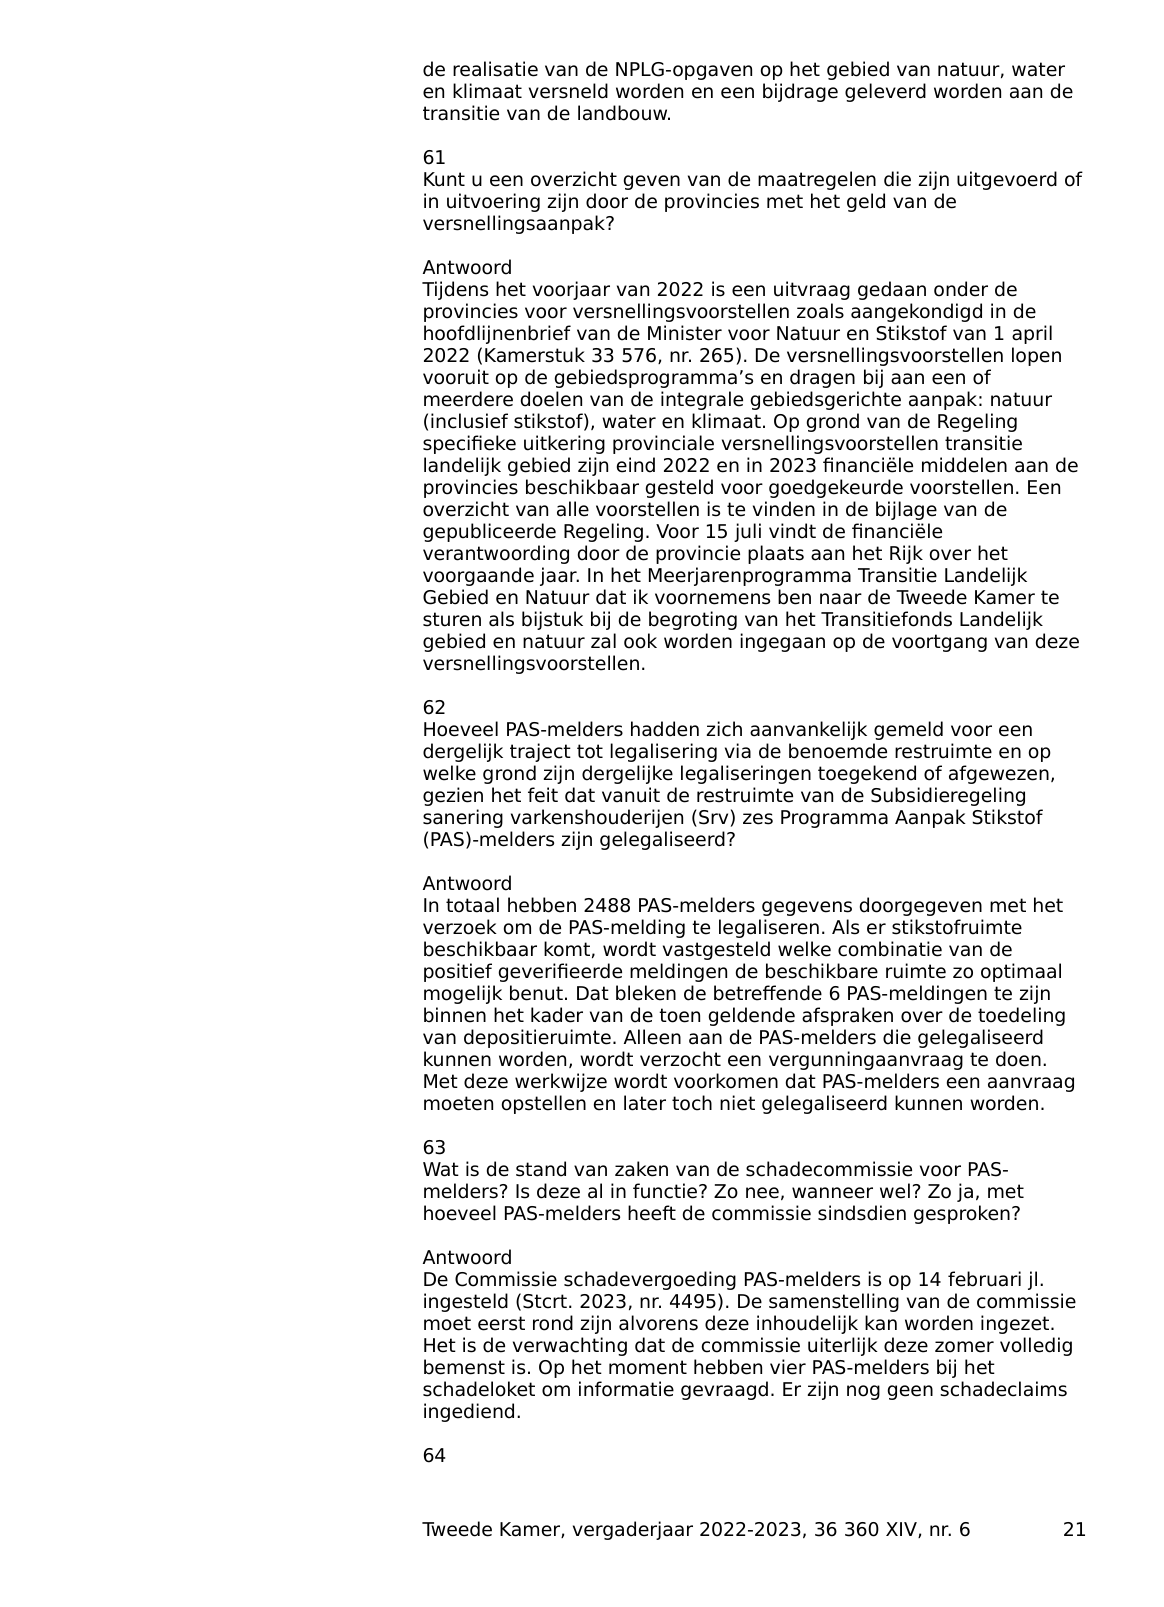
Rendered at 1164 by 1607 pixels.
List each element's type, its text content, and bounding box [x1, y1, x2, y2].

text 63 [422, 1137, 1087, 1159]
text Tijdens het voorjaar van 2022 is een uitvraag gedaan onder de provincies voor versnellingsvoorstellen zoals aangekondigd in de hoofdlijnenbrief van de Minister voor Natuur en Stikstof van 1 april 2022 (Kamerstuk 33 576, nr. 265). De versnellingsvoorstellen lopen vooruit op de gebiedsprogramma’s en dragen bij aan een of meerdere doelen van de integrale gebiedsgerichte aanpak: natuur (inclusief stikstof), water en klimaat. Op grond van de Regeling specifieke uitkering provinciale versnellingsvoorstellen transitie landelijk gebied zijn eind 2022 en in 2023 financiële middelen aan de provincies beschikbaar gesteld voor goedgekeurde voorstellen. Een overzicht van alle voorstellen is te vinden in de bijlage van de gepubliceerde Regeling. Voor 15 juli vindt de financiële verantwoording door de provincie plaats aan het Rijk over het voorgaande jaar. In het Meerjarenprogramma Transitie Landelijk Gebied en Natuur dat ik voornemens ben naar de Tweede Kamer te sturen als bijstuk bij de begroting van het Transitiefonds Landelijk gebied en natuur zal ook worden ingegaan op de voortgang van deze versnellingsvoorstellen. [422, 279, 1087, 675]
text 62 [422, 697, 1087, 719]
text Antwoord [422, 1247, 1087, 1269]
text de realisatie van de NPLG-opgaven op het gebied van natuur, water en klimaat versneld worden en een bijdrage geleverd worden aan de transitie van de landbouw. [422, 59, 1087, 125]
text Antwoord [422, 257, 1087, 279]
text Antwoord [422, 873, 1087, 895]
text In totaal hebben 2488 PAS-melders gegevens doorgegeven met het verzoek om de PAS-melding te legaliseren. Als er stikstofruimte beschikbaar komt, wordt vastgesteld welke combinatie van de positief geverifieerde meldingen de beschikbare ruimte zo optimaal mogelijk benut. Dat bleken de betreffende 6 PAS-meldingen te zijn binnen het kader van de toen geldende afspraken over de toedeling van depositieruimte. Alleen aan de PAS-melders die gelegaliseerd kunnen worden, wordt verzocht een vergunningaanvraag te doen. Met deze werkwijze wordt voorkomen dat PAS-melders een aanvraag moeten opstellen en later toch niet gelegaliseerd kunnen worden. [422, 895, 1087, 1115]
text Wat is de stand van zaken van de schadecommissie voor PAS-melders? Is deze al in functie? Zo nee, wanneer wel? Zo ja, met hoeveel PAS-melders heeft de commissie sindsdien gesproken? [422, 1159, 1087, 1225]
text Hoeveel PAS-melders hadden zich aanvankelijk gemeld voor een dergelijk traject tot legalisering via de benoemde restruimte en op welke grond zijn dergelijke legaliseringen toegekend of afgewezen, gezien het feit dat vanuit de restruimte van de Subsidieregeling sanering varkenshouderijen (Srv) zes Programma Aanpak Stikstof (PAS)-melders zijn gelegaliseerd? [422, 719, 1087, 851]
text Kunt u een overzicht geven van de maatregelen die zijn uitgevoerd of in uitvoering zijn door de provincies met het geld van de versnellingsaanpak? [422, 169, 1087, 235]
text De Commissie schadevergoeding PAS-melders is op 14 februari jl. ingesteld (Stcrt. 2023, nr. 4495). De samenstelling van de commissie moet eerst rond zijn alvorens deze inhoudelijk kan worden ingezet. Het is de verwachting dat de commissie uiterlijk deze zomer volledig bemenst is. Op het moment hebben vier PAS-melders bij het schadeloket om informatie gevraagd. Er zijn nog geen schadeclaims ingediend. [422, 1269, 1087, 1423]
text 61 [422, 147, 1087, 169]
text 64 [422, 1445, 1087, 1467]
